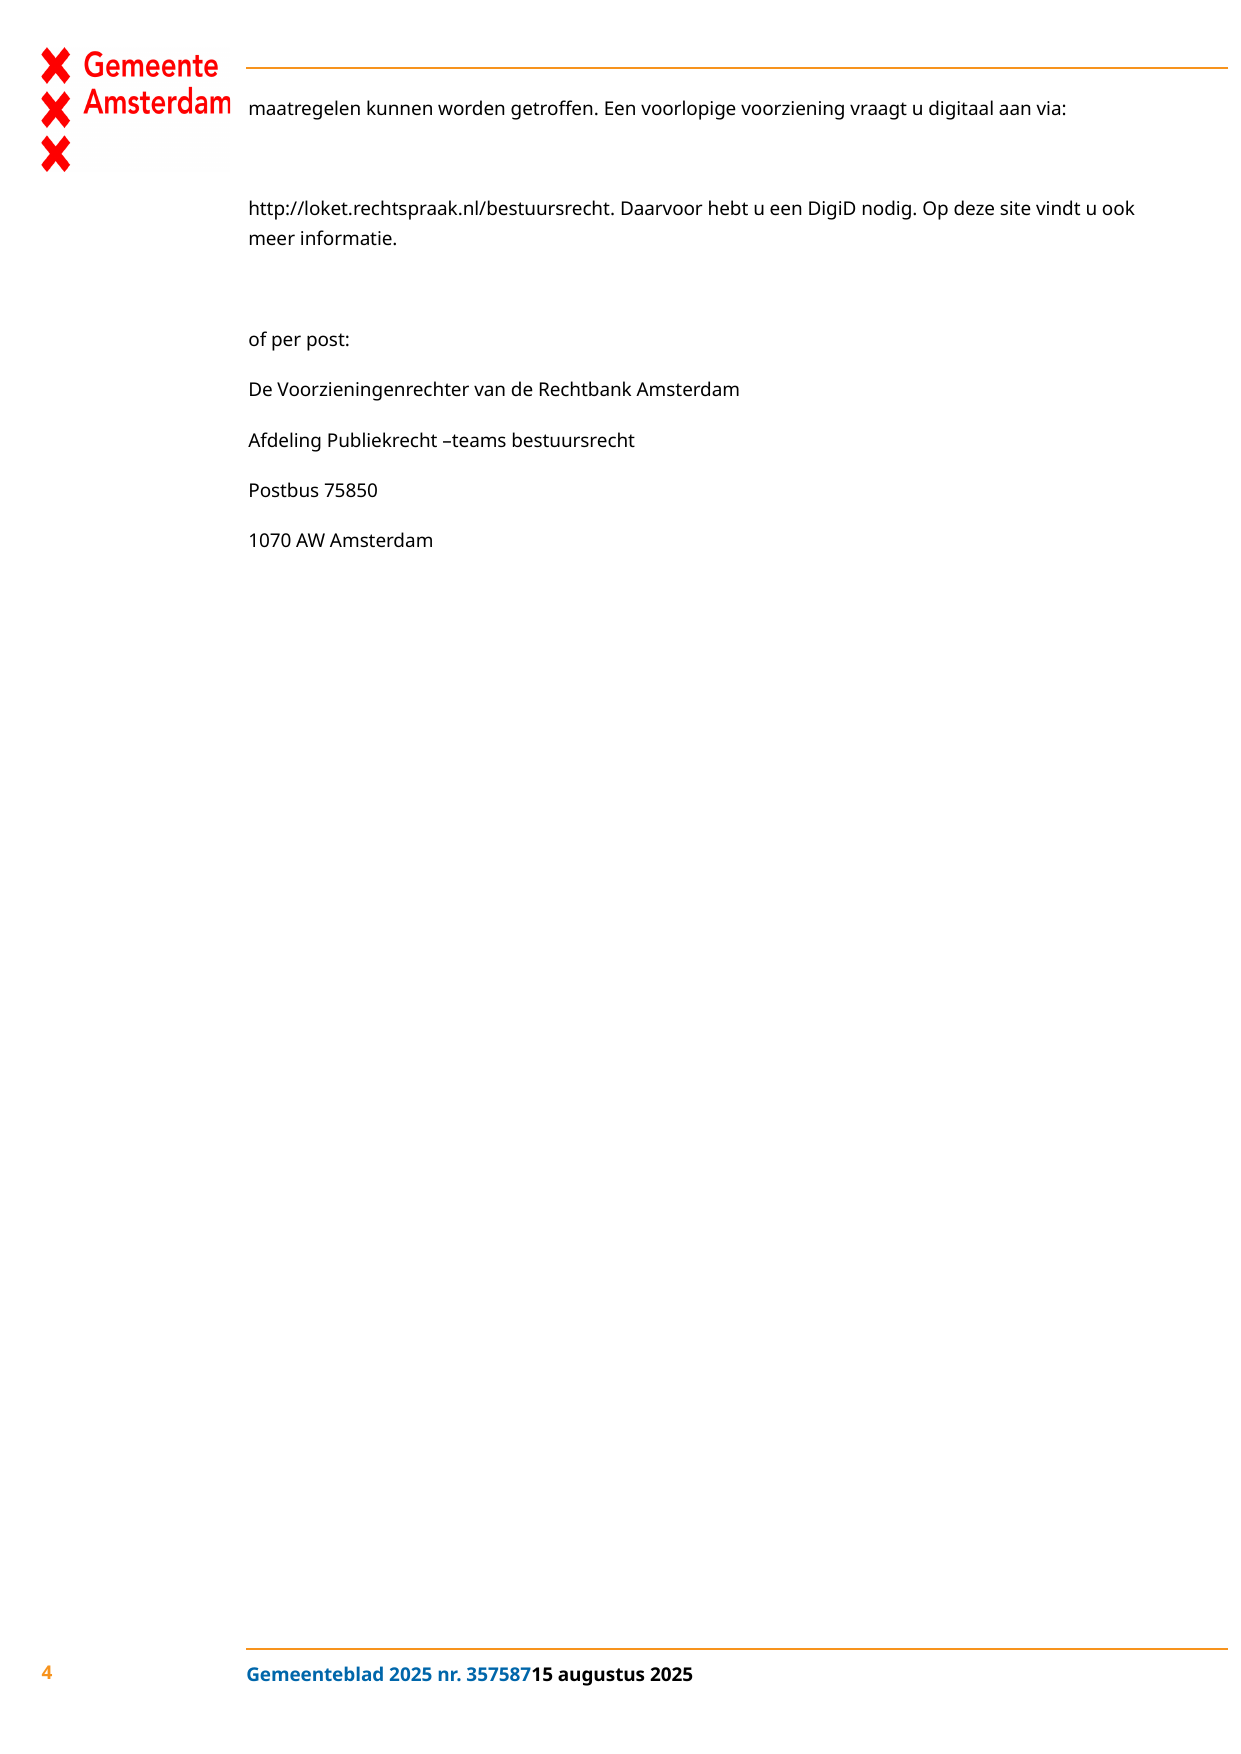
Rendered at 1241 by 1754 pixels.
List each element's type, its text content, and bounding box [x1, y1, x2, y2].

text maatregelen kunnen worden getroffen. Een voorlopige voorziening vraagt u digitaal aan via: [248, 95, 1152, 121]
text Afdeling Publiekrecht –teams bestuursrecht [248, 427, 1152, 453]
text of per post: [248, 326, 1152, 352]
text 1070 AW Amsterdam [248, 528, 1152, 553]
text Postbus 75850 [248, 477, 1152, 503]
picture [41, 47, 231, 172]
text De Voorzieningenrechter van de Rechtbank Amsterdam [248, 376, 1152, 402]
text http://loket.rechtspraak.nl/bestuursrecht. Daarvoor hebt u een DigiD nodig. Op deze site vindt u ook meer informatie. [248, 196, 1152, 251]
